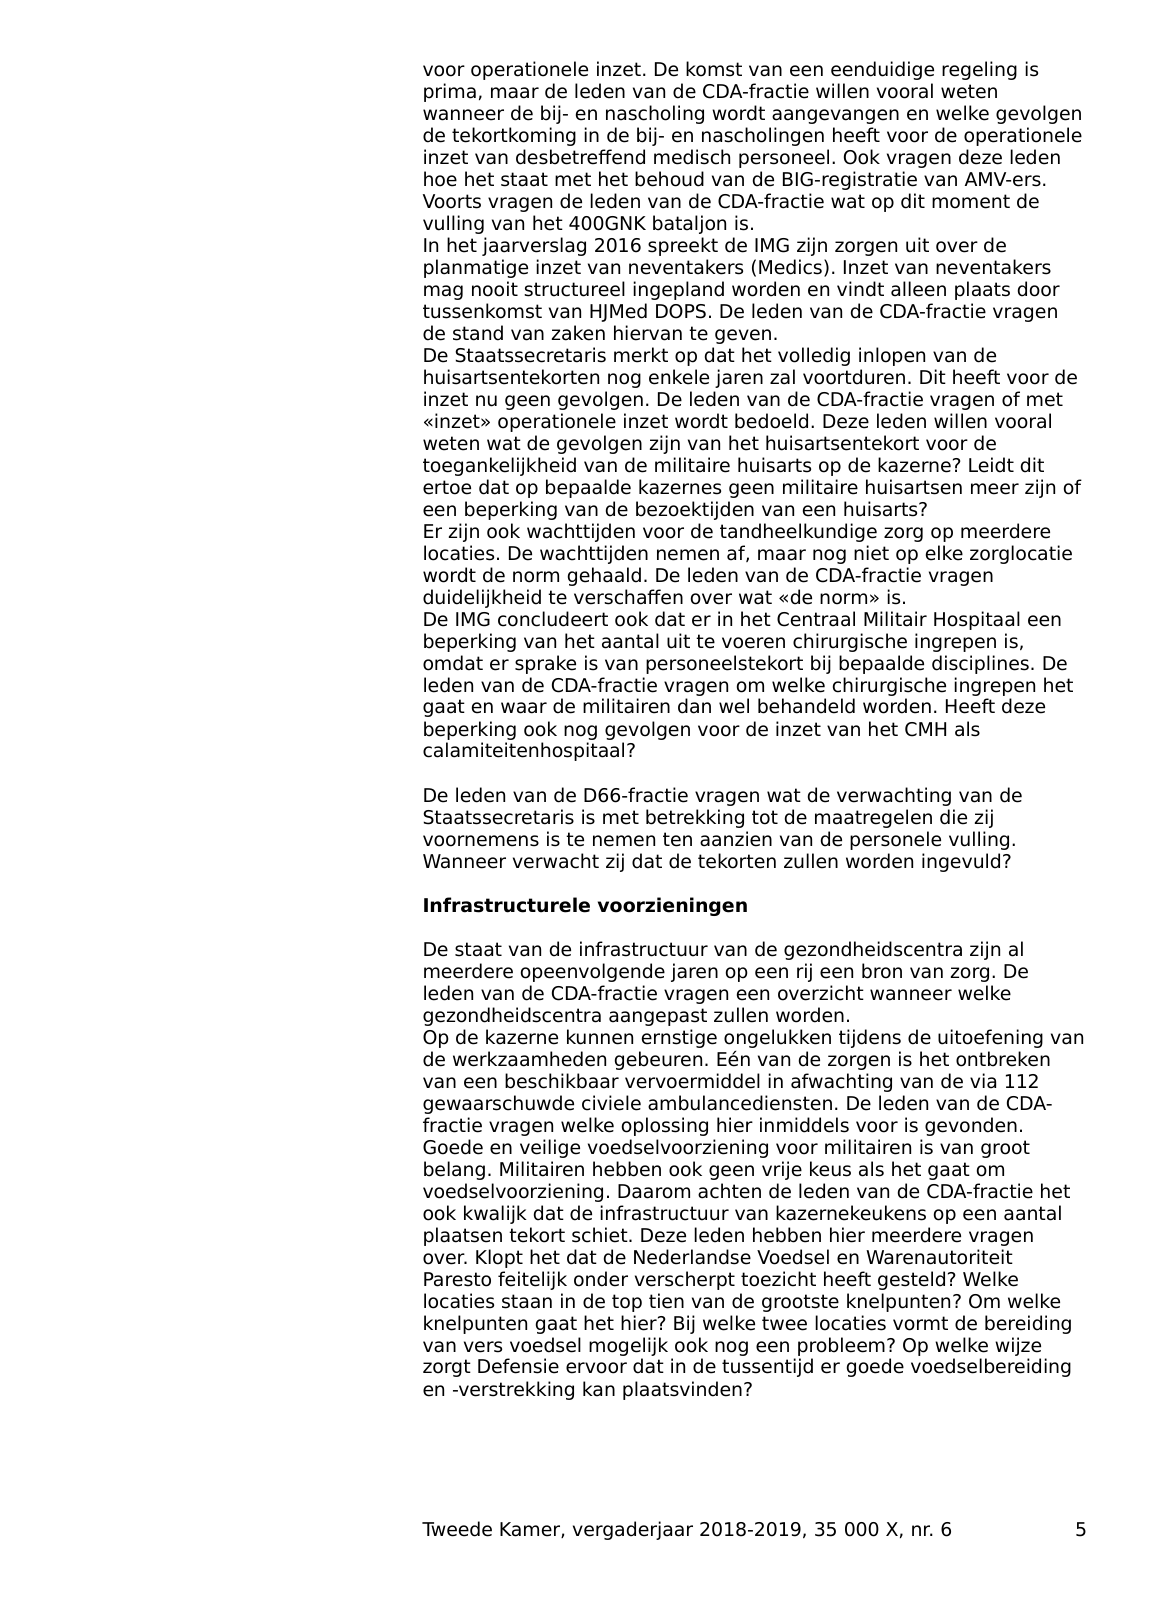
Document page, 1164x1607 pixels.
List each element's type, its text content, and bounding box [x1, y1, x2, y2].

text De IMG concludeert ook dat er in het Centraal Militair Hospitaal een beperking van het aantal uit te voeren chirurgische ingrepen is, omdat er sprake is van personeelstekort bij bepaalde disciplines. De leden van de CDA-fractie vragen om welke chirurgische ingrepen het gaat en waar de militairen dan wel behandeld worden. Heeft deze beperking ook nog gevolgen voor de inzet van het CMH als calamiteitenhospitaal? [422, 608, 1087, 762]
text De Staatssecretaris merkt op dat het volledig inlopen van de huisartsentekorten nog enkele jaren zal voortduren. Dit heeft voor de inzet nu geen gevolgen. De leden van de CDA-fractie vragen of met «inzet» operationele inzet wordt bedoeld. Deze leden willen vooral weten wat de gevolgen zijn van het huisartsentekort voor de toegankelijkheid van de militaire huisarts op de kazerne? Leidt dit ertoe dat op bepaalde kazernes geen militaire huisartsen meer zijn of een beperking van de bezoektijden van een huisarts? [422, 345, 1087, 521]
text De staat van de infrastructuur van de gezondheidscentra zijn al meerdere opeenvolgende jaren op een rij een bron van zorg. De leden van de CDA-fractie vragen een overzicht wanneer welke gezondheidscentra aangepast zullen worden. [422, 939, 1087, 1027]
text Op de kazerne kunnen ernstige ongelukken tijdens de uitoefening van de werkzaamheden gebeuren. Eén van de zorgen is het ontbreken van een beschikbaar vervoermiddel in afwachting van de via 112 gewaarschuwde civiele ambulancediensten. De leden van de CDA-fractie vragen welke oplossing hier inmiddels voor is gevonden. [422, 1027, 1087, 1137]
text voor operationele inzet. De komst van een eenduidige regeling is prima, maar de leden van de CDA-fractie willen vooral weten wanneer de bij- en nascholing wordt aangevangen en welke gevolgen de tekortkoming in de bij- en nascholingen heeft voor de operationele inzet van desbetreffend medisch personeel. Ook vragen deze leden hoe het staat met het behoud van de BIG-registratie van AMV-ers. [422, 59, 1087, 191]
text Er zijn ook wachttijden voor de tandheelkundige zorg op meerdere locaties. De wachttijden nemen af, maar nog niet op elke zorglocatie wordt de norm gehaald. De leden van de CDA-fractie vragen duidelijkheid te verschaffen over wat «de norm» is. [422, 521, 1087, 608]
text Goede en veilige voedselvoorziening voor militairen is van groot belang. Militairen hebben ook geen vrije keus als het gaat om voedselvoorziening. Daarom achten de leden van de CDA-fractie het ook kwalijk dat de infrastructuur van kazernekeukens op een aantal plaatsen tekort schiet. Deze leden hebben hier meerdere vragen over. Klopt het dat de Nederlandse Voedsel en Warenautoriteit Paresto feitelijk onder verscherpt toezicht heeft gesteld? Welke locaties staan in de top tien van de grootste knelpunten? Om welke knelpunten gaat het hier? Bij welke twee locaties vormt de bereiding van vers voedsel mogelijk ook nog een probleem? Op welke wijze zorgt Defensie ervoor dat in de tussentijd er goede voedselbereiding en -verstrekking kan plaatsvinden? [422, 1137, 1087, 1400]
subtitle Infrastructurele voorzieningen [422, 895, 1087, 917]
text In het jaarverslag 2016 spreekt de IMG zijn zorgen uit over de planmatige inzet van neventakers (Medics). Inzet van neventakers mag nooit structureel ingepland worden en vindt alleen plaats door tussenkomst van HJMed DOPS. De leden van de CDA-fractie vragen de stand van zaken hiervan te geven. [422, 235, 1087, 345]
text Voorts vragen de leden van de CDA-fractie wat op dit moment de vulling van het 400GNK bataljon is. [422, 191, 1087, 235]
text De leden van de D66-fractie vragen wat de verwachting van de Staatssecretaris is met betrekking tot de maatregelen die zij voornemens is te nemen ten aanzien van de personele vulling. Wanneer verwacht zij dat de tekorten zullen worden ingevuld? [422, 784, 1087, 872]
